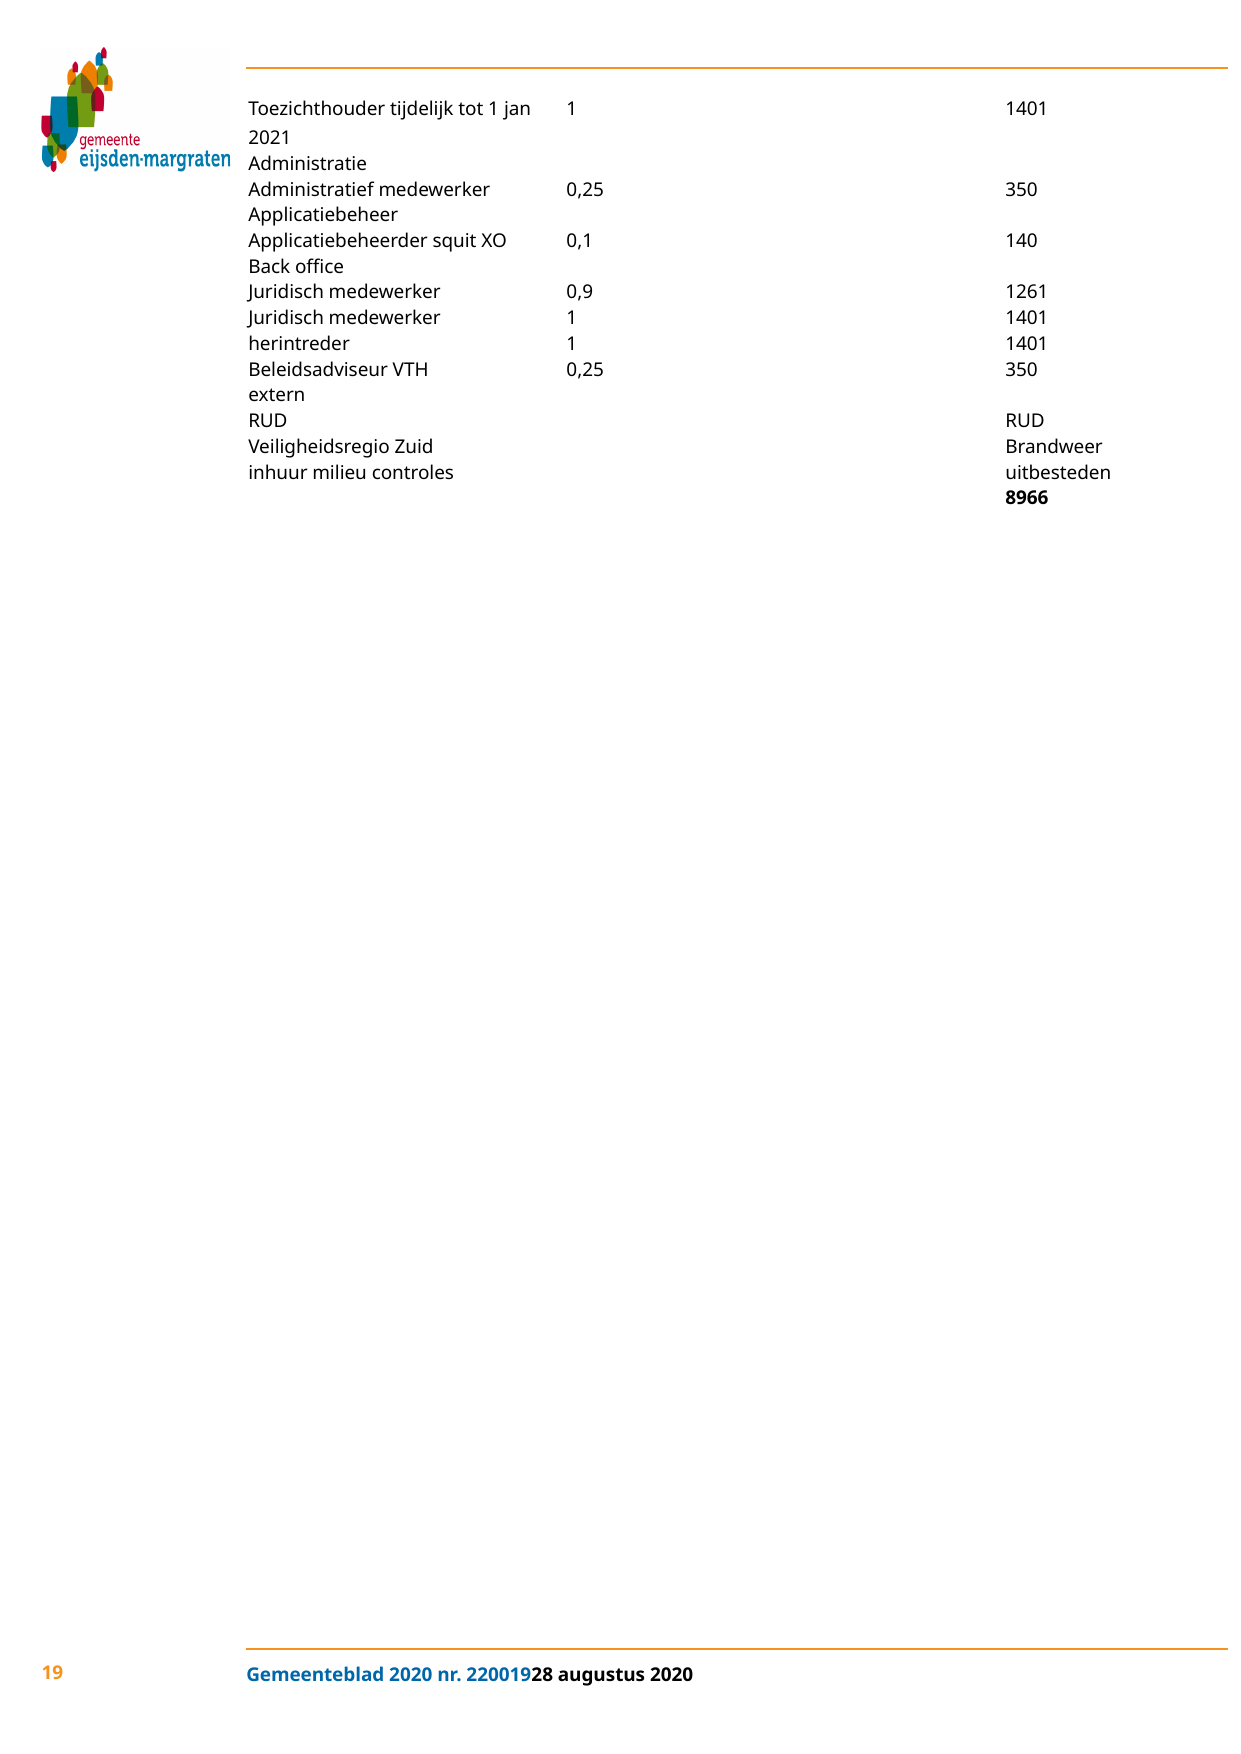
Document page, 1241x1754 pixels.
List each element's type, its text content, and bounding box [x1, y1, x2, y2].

table_cell 1261 [1005, 279, 1152, 304]
table_cell [713, 227, 859, 253]
table_cell [859, 433, 1005, 459]
table_cell Applicatiebeheerder squit XO [248, 227, 566, 253]
table_cell [859, 95, 1005, 150]
table_cell [713, 485, 859, 510]
table_cell [566, 382, 712, 407]
table_cell Back office [248, 253, 566, 279]
table_cell [859, 253, 1005, 279]
table_cell 1401 [1005, 305, 1152, 330]
table_cell [713, 305, 859, 330]
table_cell extern [248, 382, 566, 407]
table_cell [566, 459, 712, 484]
table_cell [859, 150, 1005, 176]
table_cell 350 [1005, 356, 1152, 382]
table_cell [859, 330, 1005, 356]
table_cell herintreder [248, 330, 566, 356]
table_cell [713, 459, 859, 484]
table_cell uitbesteden [1005, 459, 1152, 484]
table_cell [713, 408, 859, 433]
table_cell [566, 202, 712, 227]
table_cell [859, 382, 1005, 407]
table_cell [713, 95, 859, 150]
table_cell Juridisch medewerker [248, 279, 566, 304]
table_cell Juridisch medewerker [248, 305, 566, 330]
table_cell Applicatiebeheer [248, 202, 566, 227]
table_cell [566, 408, 712, 433]
table_cell [713, 330, 859, 356]
table_cell Veiligheidsregio Zuid [248, 433, 566, 459]
table_cell [713, 150, 859, 176]
table_cell [713, 279, 859, 304]
table_cell 8966 [1005, 485, 1152, 510]
table_cell Administratief medewerker [248, 176, 566, 202]
table_cell Administratie [248, 150, 566, 176]
table_cell 0,9 [566, 279, 712, 304]
table_cell [566, 485, 712, 510]
table_cell [713, 356, 859, 382]
table_cell [859, 485, 1005, 510]
table_cell 0,25 [566, 356, 712, 382]
table_cell [859, 305, 1005, 330]
table_cell 0,25 [566, 176, 712, 202]
table_cell [1005, 150, 1152, 176]
picture [41, 47, 231, 172]
table_cell inhuur milieu controles [248, 459, 566, 484]
table_cell [248, 485, 566, 510]
table_cell [566, 253, 712, 279]
table_cell [1005, 253, 1152, 279]
table_cell Brandweer [1005, 433, 1152, 459]
table_cell 1 [566, 330, 712, 356]
table_cell Toezichthouder tijdelijk tot 1 jan 2021 [248, 95, 566, 150]
table_cell [713, 202, 859, 227]
table_cell [1005, 382, 1152, 407]
table_cell [566, 150, 712, 176]
table_cell [859, 202, 1005, 227]
table_cell 1 [566, 305, 712, 330]
table_cell [713, 253, 859, 279]
table_cell [566, 433, 712, 459]
table_cell Beleidsadviseur VTH [248, 356, 566, 382]
table_cell RUD [248, 408, 566, 433]
table_cell [859, 176, 1005, 202]
table_cell [859, 227, 1005, 253]
table_cell RUD [1005, 408, 1152, 433]
table_cell [713, 382, 859, 407]
table_cell 0,1 [566, 227, 712, 253]
table_cell 1401 [1005, 330, 1152, 356]
table_cell [859, 279, 1005, 304]
table_cell 140 [1005, 227, 1152, 253]
table_cell 1401 [1005, 95, 1152, 150]
table_cell [859, 408, 1005, 433]
table_cell [713, 176, 859, 202]
table_cell [859, 356, 1005, 382]
table_cell [713, 433, 859, 459]
table_cell 1 [566, 95, 712, 150]
table_cell [859, 459, 1005, 484]
table_cell [1005, 202, 1152, 227]
table_cell 350 [1005, 176, 1152, 202]
